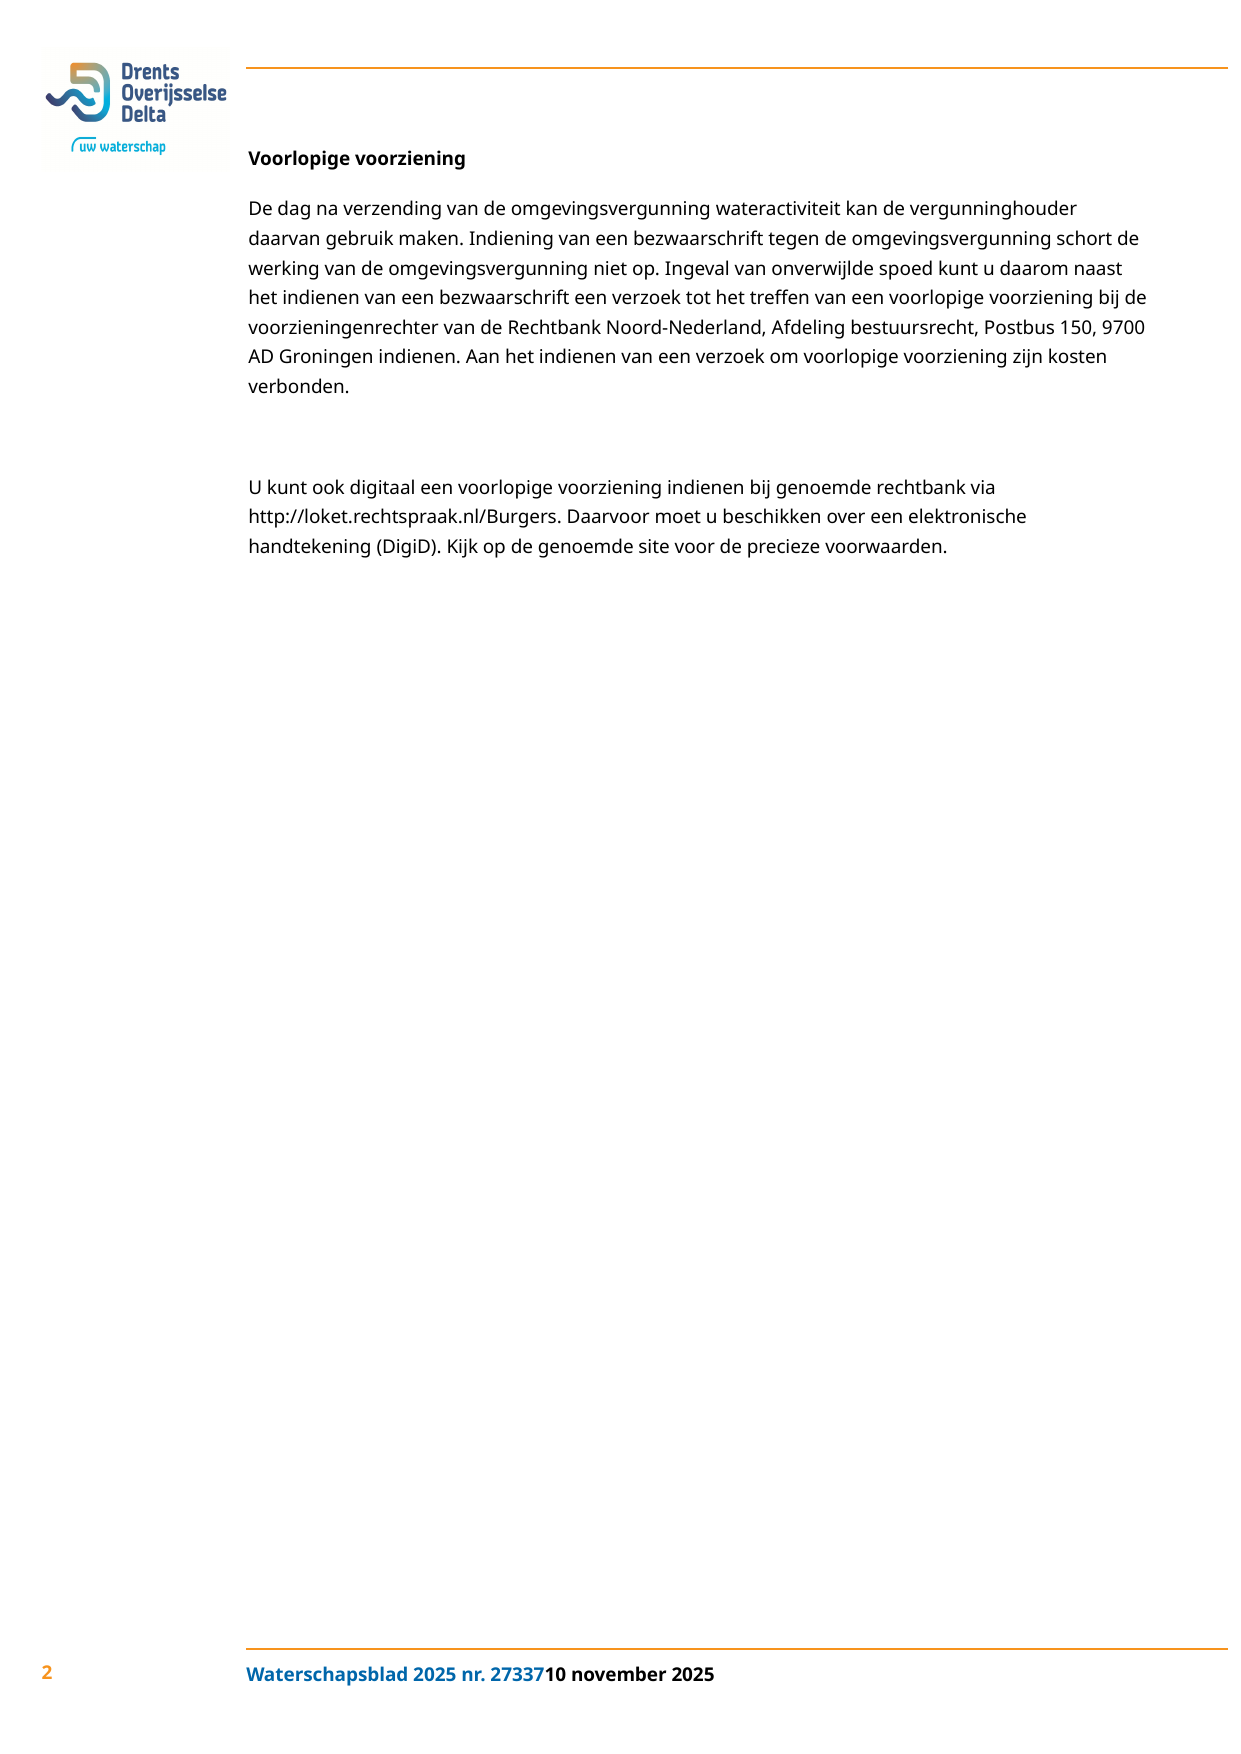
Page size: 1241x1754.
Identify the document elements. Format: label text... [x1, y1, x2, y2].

text Voorlopige voorziening [248, 145, 1152, 171]
text U kunt ook digitaal een voorlopige voorziening indienen bij genoemde rechtbank via http://loket.rechtspraak.nl/Burgers. Daarvoor moet u beschikken over een elektronische handtekening (DigiD). Kijk op de genoemde site voor de precieze voorwaarden. [248, 474, 1152, 559]
picture [41, 47, 231, 172]
text De dag na verzending van de omgevingsvergunning wateractiviteit kan de vergunninghouder daarvan gebruik maken. Indiening van een bezwaarschrift tegen de omgevingsvergunning schort de werking van de omgevingsvergunning niet op. Ingeval van onverwijlde spoed kunt u daarom naast het indienen van een bezwaarschrift een verzoek tot het treffen van een voorlopige voorziening bij de voorzieningenrechter van de Rechtbank Noord-Nederland, Afdeling bestuursrecht, Postbus 150, 9700 AD Groningen indienen. Aan het indienen van een verzoek om voorlopige voorziening zijn kosten verbonden. [248, 196, 1152, 399]
